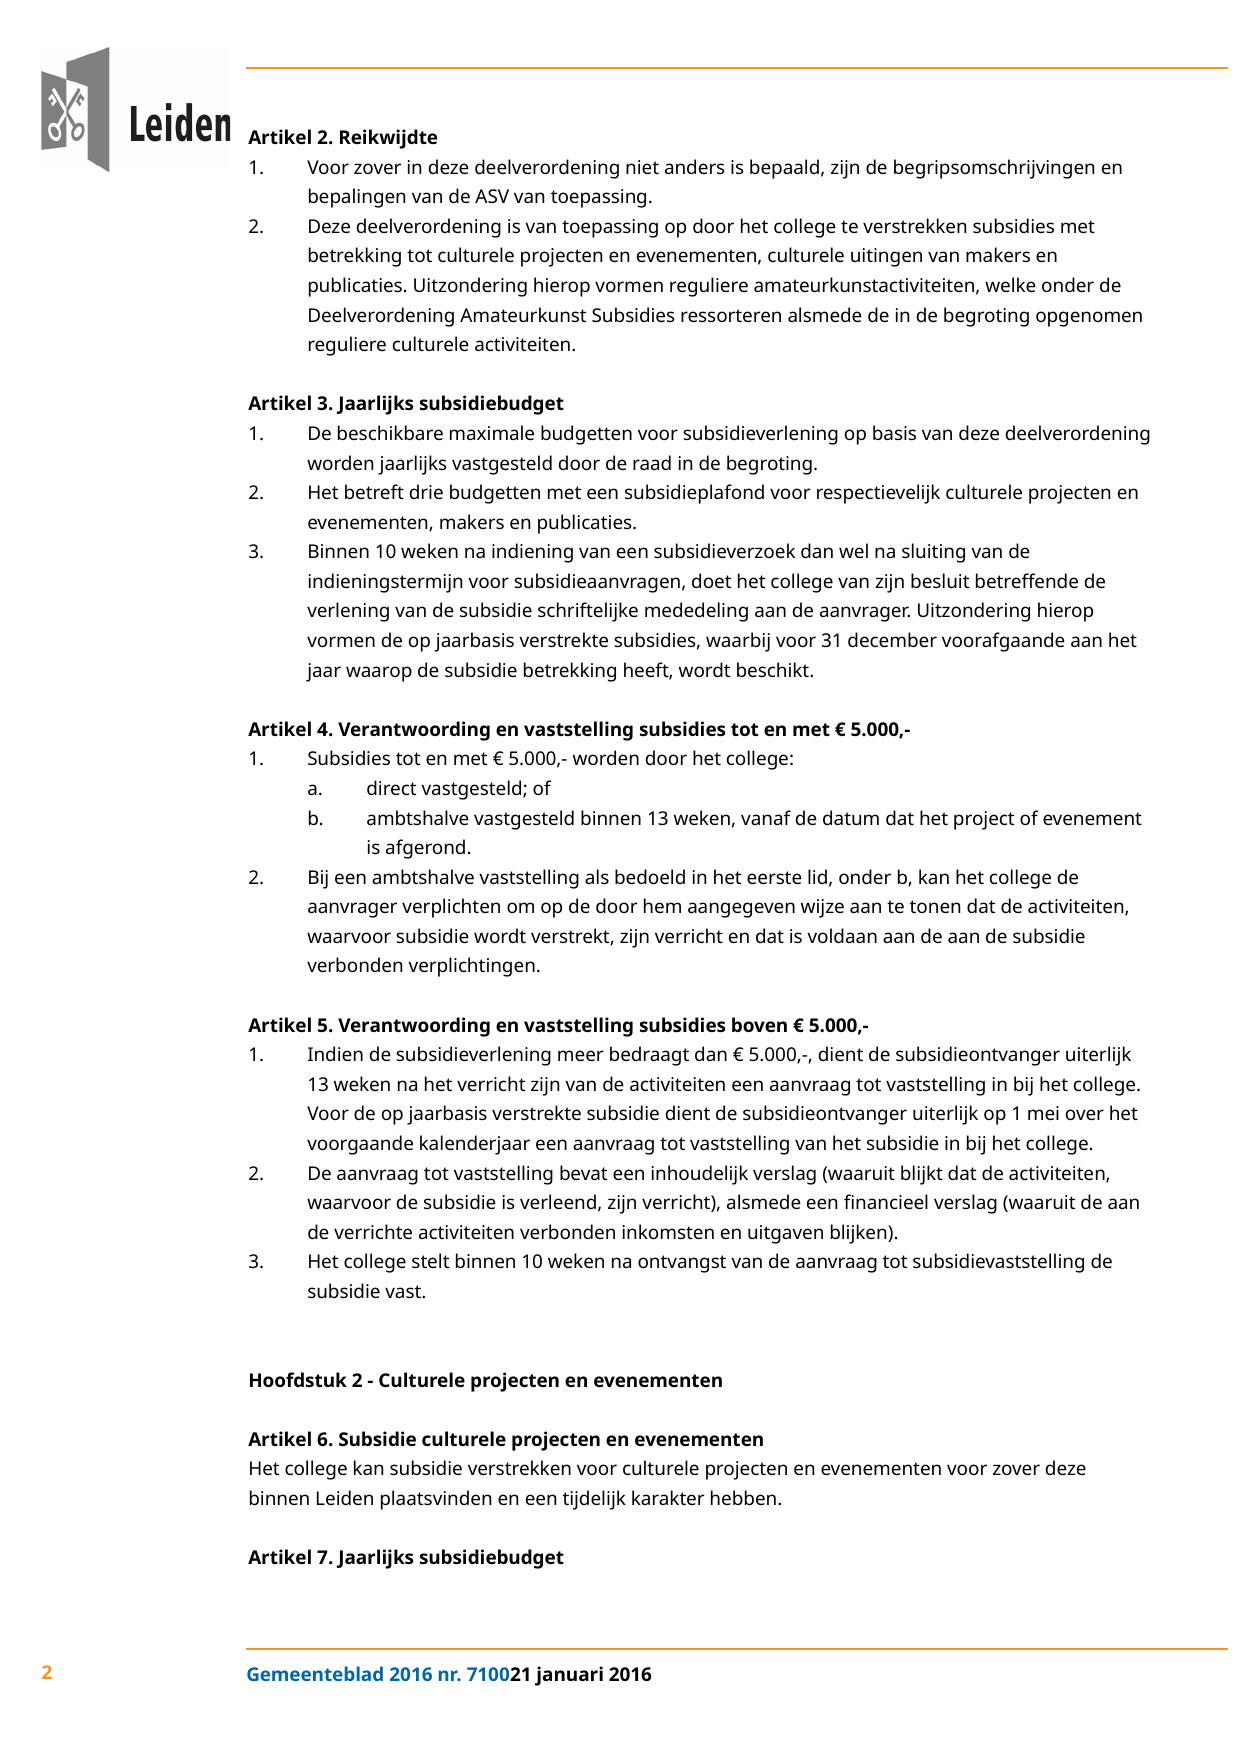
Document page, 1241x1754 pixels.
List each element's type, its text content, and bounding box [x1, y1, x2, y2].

list De beschikbare maximale budgetten voor subsidieverlening op basis van deze deelverordening worden jaarlijks vastgesteld door de raad in de begroting. [248, 420, 1152, 476]
picture [41, 47, 231, 172]
list direct vastgesteld; of [307, 775, 1152, 801]
text Artikel 7. Jaarlijks subsidiebudget [248, 1544, 1152, 1570]
list Het college stelt binnen 10 weken na ontvangst van de aanvraag tot subsidievaststelling de subsidie vast. [248, 1248, 1152, 1304]
text Artikel 4. Verantwoording en vaststelling subsidies tot en met € 5.000,- [248, 716, 1152, 742]
text Het college kan subsidie verstrekken voor culturele projecten en evenementen voor zover deze binnen Leiden plaatsvinden en een tijdelijk karakter hebben. [248, 1456, 1152, 1511]
list Indien de subsidieverlening meer bedraagt dan € 5.000,-, dient de subsidieontvanger uiterlijk 13 weken na het verricht zijn van de activiteiten een aanvraag tot vaststelling in bij het college. Voor de op jaarbasis verstrekte subsidie dient de subsidieontvanger uiterlijk op 1 mei over het voorgaande kalenderjaar een aanvraag tot vaststelling van het subsidie in bij het college. [248, 1041, 1152, 1156]
list Bij een ambtshalve vaststelling als bedoeld in het eerste lid, onder b, kan het college de aanvrager verplichten om op de door hem aangegeven wijze aan te tonen dat de activiteiten, waarvoor subsidie wordt verstrekt, zijn verricht en dat is voldaan aan de aan de subsidie verbonden verplichtingen. [248, 864, 1152, 978]
text Hoofdstuk 2 - Culturele projecten en evenementen [248, 1367, 1152, 1393]
list Het betreft drie budgetten met een subsidieplafond voor respectievelijk culturele projecten en evenementen, makers en publicaties. [248, 479, 1152, 535]
text Artikel 5. Verantwoording en vaststelling subsidies boven € 5.000,- [248, 1012, 1152, 1038]
list Voor zover in deze deelverordening niet anders is bepaald, zijn de begripsomschrijvingen en bepalingen van de ASV van toepassing. [248, 154, 1152, 209]
text Artikel 6. Subsidie culturele projecten en evenementen [248, 1426, 1152, 1452]
list Deze deelverordening is van toepassing op door het college te verstrekken subsidies met betrekking tot culturele projecten en evenementen, culturele uitingen van makers en publicaties. Uitzondering hierop vormen reguliere amateurkunstactiviteiten, welke onder de Deelverordening Amateurkunst Subsidies ressorteren alsmede de in de begroting opgenomen reguliere culturele activiteiten. [248, 213, 1152, 357]
text Artikel 3. Jaarlijks subsidiebudget [248, 391, 1152, 416]
text Artikel 2. Reikwijdte [248, 124, 1152, 150]
list ambtshalve vastgesteld binnen 13 weken, vanaf de datum dat het project of evenement is afgerond. [307, 805, 1152, 860]
list Subsidies tot en met € 5.000,- worden door het college: [248, 746, 1152, 771]
list De aanvraag tot vaststelling bevat een inhoudelijk verslag (waaruit blijkt dat de activiteiten, waarvoor de subsidie is verleend, zijn verricht), alsmede een financieel verslag (waaruit de aan de verrichte activiteiten verbonden inkomsten en uitgaven blijken). [248, 1160, 1152, 1245]
list Binnen 10 weken na indiening van een subsidieverzoek dan wel na sluiting van de indieningstermijn voor subsidieaanvragen, doet het college van zijn besluit betreffende de verlening van de subsidie schriftelijke mededeling aan de aanvrager. Uitzondering hierop vormen de op jaarbasis verstrekte subsidies, waarbij voor 31 december voorafgaande aan het jaar waarop de subsidie betrekking heeft, wordt beschikt. [248, 538, 1152, 683]
